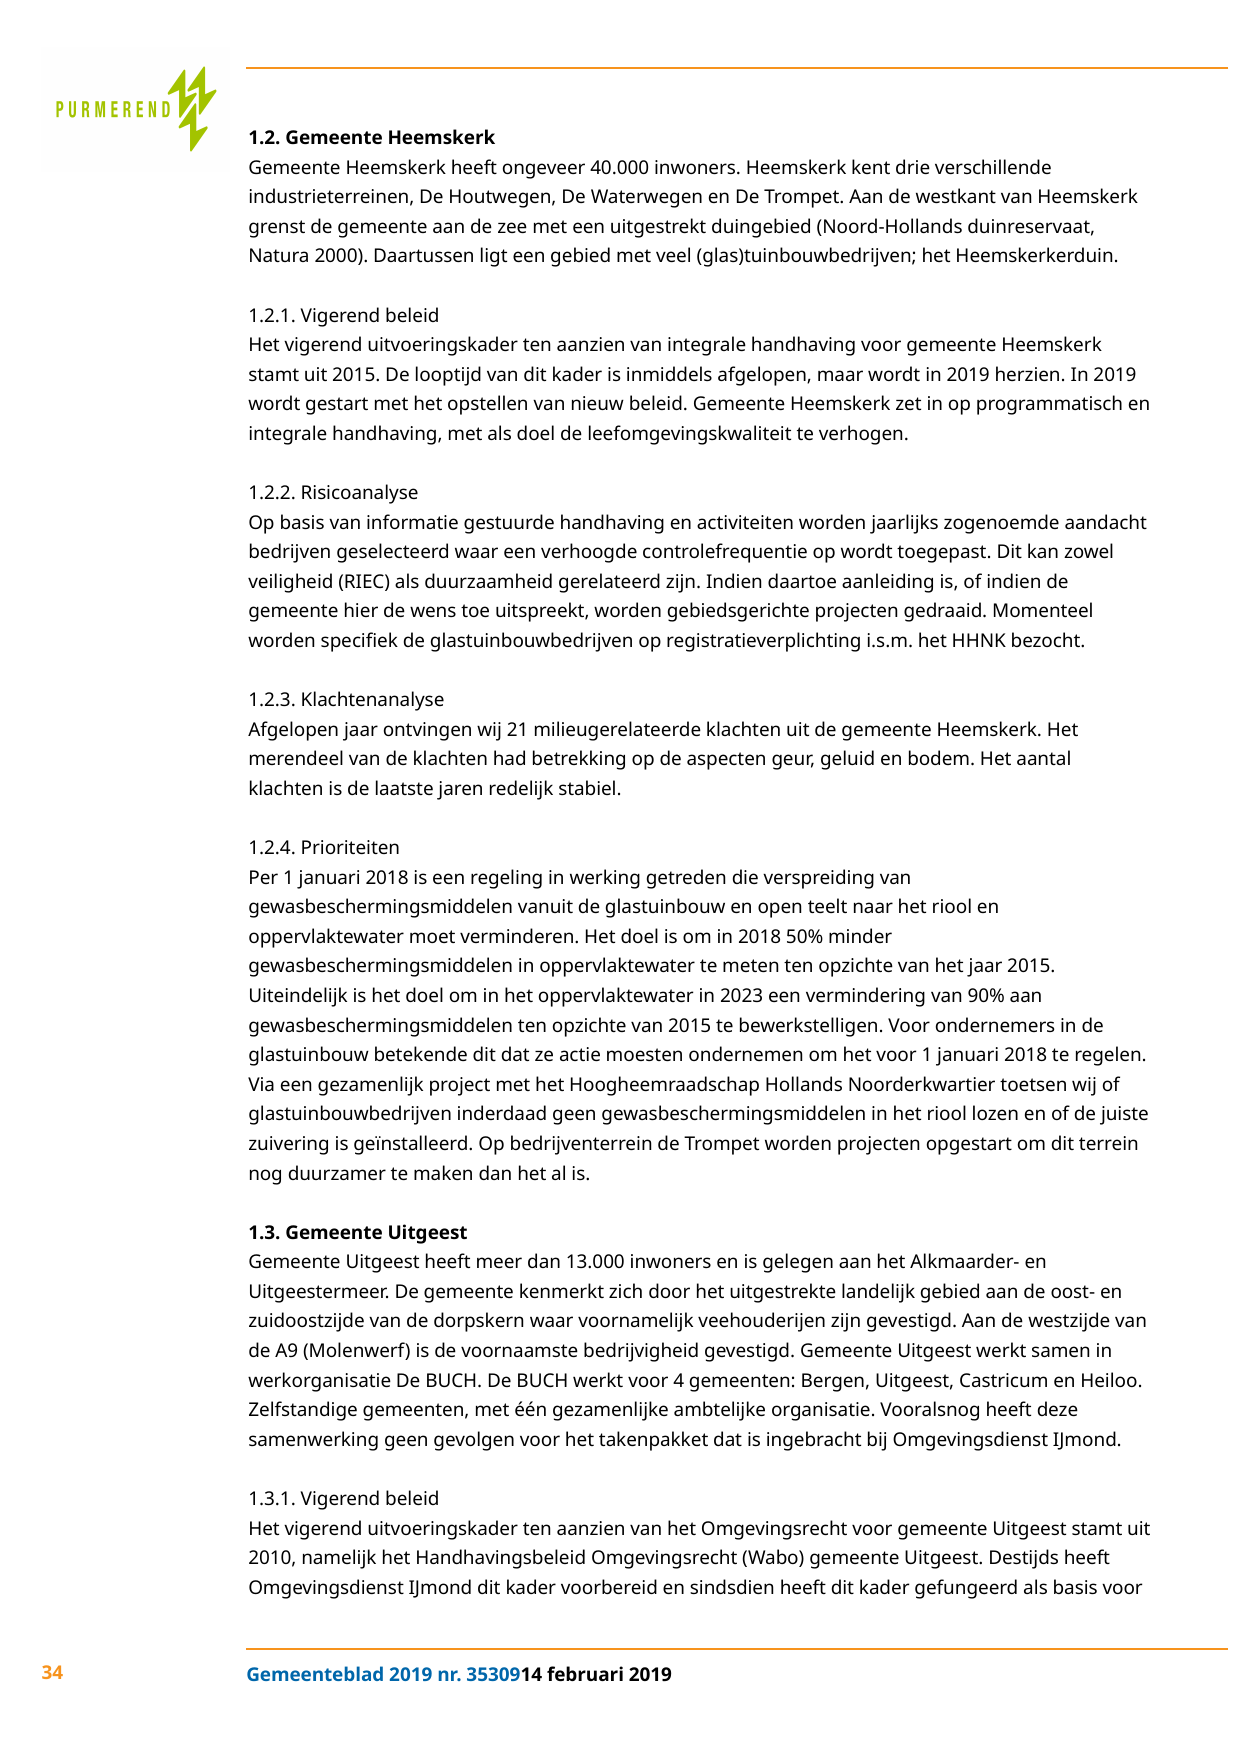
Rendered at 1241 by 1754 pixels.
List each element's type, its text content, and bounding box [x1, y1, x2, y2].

text 1.2.3. Klachtenanalyse [248, 686, 1152, 712]
text Via een gezamenlijk project met het Hoogheemraadschap Hollands Noorderkwartier toetsen wij of glastuinbouwbedrijven inderdaad geen gewasbeschermingsmiddelen in het riool lozen en of de juiste zuivering is geïnstalleerd. Op bedrijventerrein de Trompet worden projecten opgestart om dit terrein nog duurzamer te maken dan het al is. [248, 1071, 1152, 1186]
text Gemeente Heemskerk heeft ongeveer 40.000 inwoners. Heemskerk kent drie verschillende industrieterreinen, De Houtwegen, De Waterwegen en De Trompet. Aan de westkant van Heemskerk grenst de gemeente aan de zee met een uitgestrekt duingebied (Noord-Hollands duinreservaat, Natura 2000). Daartussen ligt een gebied met veel (glas)tuinbouwbedrijven; het Heemskerkerduin. [248, 154, 1152, 268]
picture [41, 47, 231, 172]
text 1.2.1. Vigerend beleid [248, 302, 1152, 328]
text Het vigerend uitvoeringskader ten aanzien van het Omgevingsrecht voor gemeente Uitgeest stamt uit 2010, namelijk het Handhavingsbeleid Omgevingsrecht (Wabo) gemeente Uitgeest. Destijds heeft Omgevingsdienst IJmond dit kader voorbereid en sindsdien heeft dit kader gefungeerd als basis voor [248, 1515, 1152, 1600]
text Afgelopen jaar ontvingen wij 21 milieugerelateerde klachten uit de gemeente Heemskerk. Het merendeel van de klachten had betrekking op de aspecten geur, geluid en bodem. Het aantal klachten is de laatste jaren redelijk stabiel. [248, 716, 1152, 801]
text 1.2.4. Prioriteiten [248, 834, 1152, 860]
text 1.2. Gemeente Heemskerk [248, 124, 1152, 150]
text Gemeente Uitgeest heeft meer dan 13.000 inwoners en is gelegen aan het Alkmaarder- en Uitgeestermeer. De gemeente kenmerkt zich door het uitgestrekte landelijk gebied aan de oost- en zuidoostzijde van de dorpskern waar voornamelijk veehouderijen zijn gevestigd. Aan de westzijde van de A9 (Molenwerf) is de voornaamste bedrijvigheid gevestigd. Gemeente Uitgeest werkt samen in werkorganisatie De BUCH. De BUCH werkt voor 4 gemeenten: Bergen, Uitgeest, Castricum en Heiloo. Zelfstandige gemeenten, met één gezamenlijke ambtelijke organisatie. Vooralsnog heeft deze samenwerking geen gevolgen voor het takenpakket dat is ingebracht bij Omgevingsdienst IJmond. [248, 1248, 1152, 1452]
text 1.3.1. Vigerend beleid [248, 1485, 1152, 1511]
text Het vigerend uitvoeringskader ten aanzien van integrale handhaving voor gemeente Heemskerk stamt uit 2015. De looptijd van dit kader is inmiddels afgelopen, maar wordt in 2019 herzien. In 2019 wordt gestart met het opstellen van nieuw beleid. Gemeente Heemskerk zet in op programmatisch en integrale handhaving, met als doel de leefomgevingskwaliteit te verhogen. [248, 331, 1152, 446]
text Per 1 januari 2018 is een regeling in werking getreden die verspreiding van gewasbeschermingsmiddelen vanuit de glastuinbouw en open teelt naar het riool en oppervlaktewater moet verminderen. Het doel is om in 2018 50% minder gewasbeschermingsmiddelen in oppervlaktewater te meten ten opzichte van het jaar 2015. Uiteindelijk is het doel om in het oppervlaktewater in 2023 een vermindering van 90% aan gewasbeschermingsmiddelen ten opzichte van 2015 te bewerkstelligen. Voor ondernemers in de glastuinbouw betekende dit dat ze actie moesten ondernemen om het voor 1 januari 2018 te regelen. [248, 864, 1152, 1067]
text 1.3. Gemeente Uitgeest [248, 1219, 1152, 1245]
text 1.2.2. Risicoanalyse [248, 479, 1152, 505]
text Op basis van informatie gestuurde handhaving en activiteiten worden jaarlijks zogenoemde aandacht bedrijven geselecteerd waar een verhoogde controlefrequentie op wordt toegepast. Dit kan zowel veiligheid (RIEC) als duurzaamheid gerelateerd zijn. Indien daartoe aanleiding is, of indien de gemeente hier de wens toe uitspreekt, worden gebiedsgerichte projecten gedraaid. Momenteel worden specifiek de glastuinbouwbedrijven op registratieverplichting i.s.m. het HHNK bezocht. [248, 509, 1152, 653]
